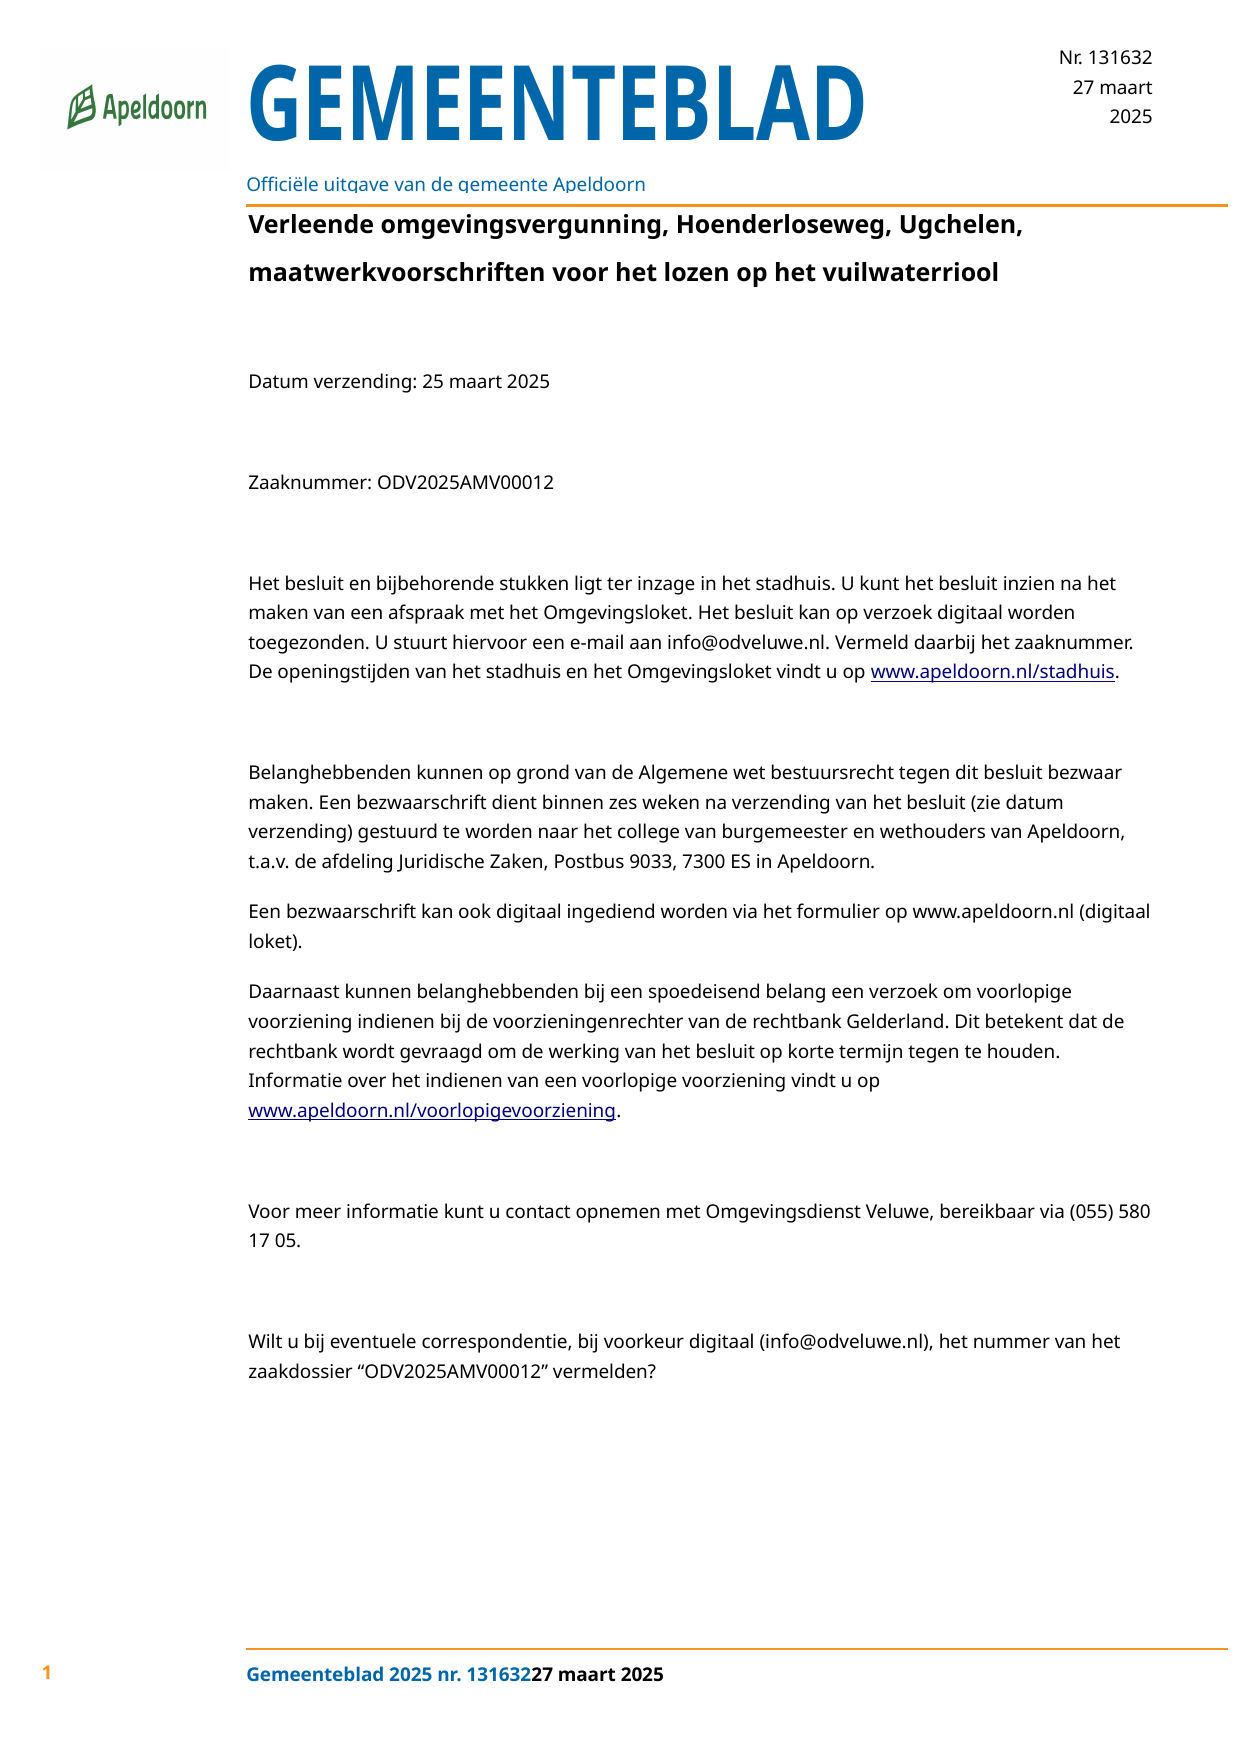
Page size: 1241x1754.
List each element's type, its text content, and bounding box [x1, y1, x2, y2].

text Een bezwaarschrift kan ook digitaal ingediend worden via het formulier op www.apeldoorn.nl (digitaal loket). [248, 899, 1152, 954]
text Datum verzending: 25 maart 2025 [248, 368, 1152, 394]
text Wilt u bij eventuele correspondentie, bij voorkeur digitaal (info@odveluwe.nl), het nummer van het zaakdossier “ODV2025AMV00012” vermelden? [248, 1328, 1152, 1384]
text Het besluit en bijbehorende stukken ligt ter inzage in het stadhuis. U kunt het besluit inzien na het maken van een afspraak met het Omgevingsloket. Het besluit kan op verzoek digitaal worden toegezonden. U stuurt hiervoor een e-mail aan info@odveluwe.nl. Vermeld daarbij het zaaknummer. De openingstijden van het stadhuis en het Omgevingsloket vindt u op www.apeldoorn.nl/stadhuis. [248, 570, 1152, 684]
text Belanghebbenden kunnen op grond van de Algemene wet bestuursrecht tegen dit besluit bezwaar maken. Een bezwaarschrift dient binnen zes weken na verzending van het besluit (zie datum verzending) gestuurd te worden naar het college van burgemeester en wethouders van Apeldoorn, t.a.v. de afdeling Juridische Zaken, Postbus 9033, 7300 ES in Apeldoorn. [248, 759, 1152, 874]
text Daarnaast kunnen belanghebbenden bij een spoedeisend belang een verzoek om voorlopige voorziening indienen bij de voorzieningenrechter van de rechtbank Gelderland. Dit betekent dat de rechtbank wordt gevraagd om de werking van het besluit op korte termijn tegen te houden. Informatie over het indienen van een voorlopige voorziening vindt u op www.apeldoorn.nl/voorlopigevoorziening. [248, 979, 1152, 1123]
text Voor meer informatie kunt u contact opnemen met Omgevingsdienst Veluwe, bereikbaar via (055) 580 17 05. [248, 1198, 1152, 1253]
text Verleende omgevingsvergunning, Hoenderloseweg, Ugchelen, maatwerkvoorschriften voor het lozen op het vuilwaterriool [248, 207, 1152, 288]
picture [41, 47, 231, 172]
text Zaaknummer: ODV2025AMV00012 [248, 469, 1152, 495]
